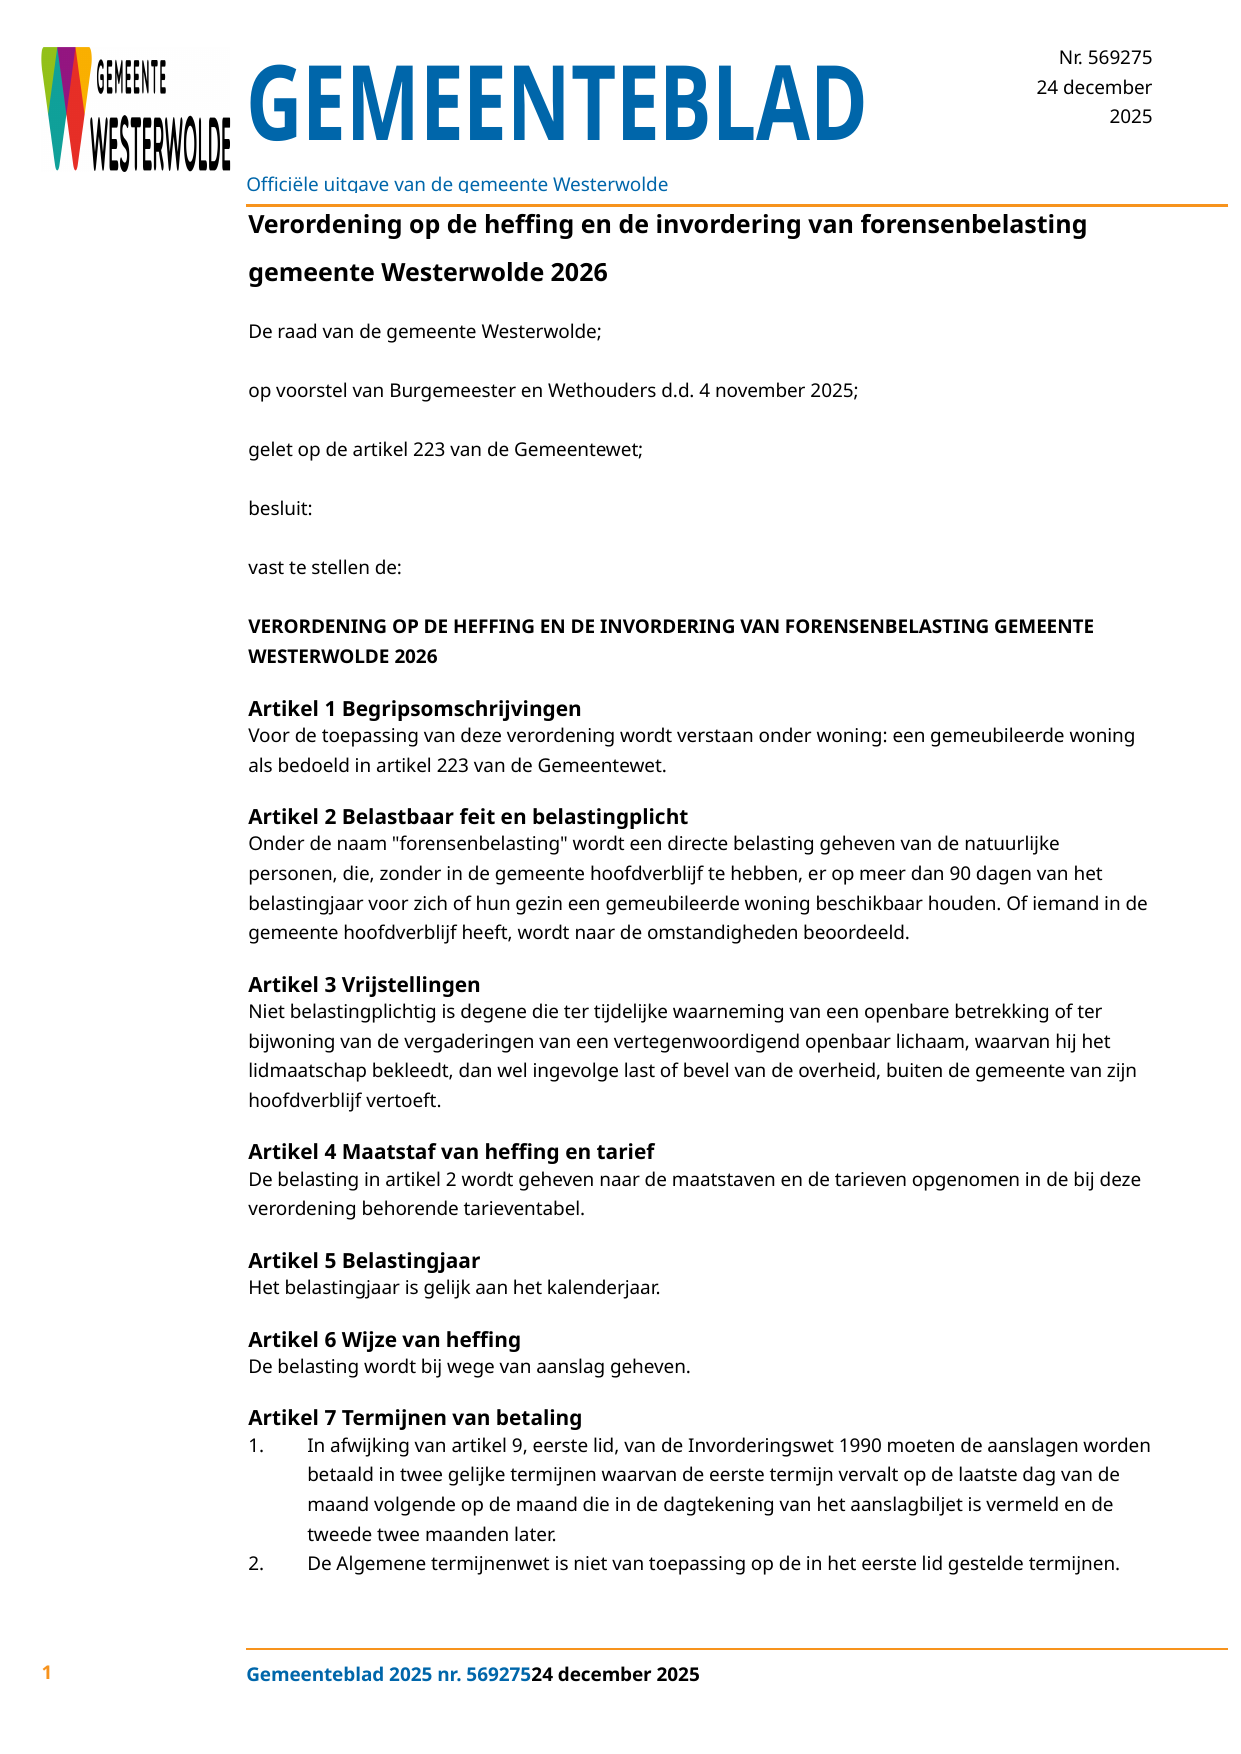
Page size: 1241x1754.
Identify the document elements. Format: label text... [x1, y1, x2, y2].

list In afwijking van artikel 9, eerste lid, van de Invorderingswet 1990 moeten de aanslagen worden betaald in twee gelijke termijnen waarvan de eerste termijn vervalt op de laatste dag van de maand volgende op de maand die in de dagtekening van het aanslagbiljet is vermeld en de tweede twee maanden later. [248, 1432, 1152, 1546]
text op voorstel van Burgemeester en Wethouders d.d. 4 november 2025; [248, 377, 1152, 403]
text Het belastingjaar is gelijk aan het kalenderjaar. [248, 1274, 1152, 1300]
text Artikel 5 Belastingjaar [248, 1246, 1152, 1274]
text Artikel 3 Vrijstellingen [248, 970, 1152, 998]
text Artikel 2 Belastbaar feit en belastingplicht [248, 802, 1152, 831]
text De belasting wordt bij wege van aanslag geheven. [248, 1353, 1152, 1379]
text VERORDENING OP DE HEFFING EN DE INVORDERING VAN FORENSENBELASTING GEMEENTE WESTERWOLDE 2026 [248, 614, 1152, 669]
text Onder de naam "forensenbelasting" wordt een directe belasting geheven van de natuurlijke personen, die, zonder in de gemeente hoofdverblijf te hebben, er op meer dan 90 dagen van het belastingjaar voor zich of hun gezin een gemeubileerde woning beschikbaar houden. Of iemand in de gemeente hoofdverblijf heeft, wordt naar de omstandigheden beoordeeld. [248, 831, 1152, 945]
text Verordening op de heffing en de invordering van forensenbelasting gemeente Westerwolde 2026 [248, 207, 1152, 288]
text gelet op de artikel 223 van de Gemeentewet; [248, 436, 1152, 462]
text besluit: [248, 495, 1152, 521]
text Artikel 4 Maatstaf van heffing en tarief [248, 1137, 1152, 1166]
text Artikel 6 Wijze van heffing [248, 1325, 1152, 1353]
text Artikel 1 Begripsomschrijvingen [248, 694, 1152, 722]
text vast te stellen de: [248, 554, 1152, 580]
list De Algemene termijnenwet is niet van toepassing op de in het eerste lid gestelde termijnen. [248, 1550, 1152, 1576]
picture [41, 47, 231, 172]
text Niet belastingplichtig is degene die ter tijdelijke waarneming van een openbare betrekking of ter bijwoning van de vergaderingen van een vertegenwoordigend openbaar lichaam, waarvan hij het lidmaatschap bekleedt, dan wel ingevolge last of bevel van de overheid, buiten de gemeente van zijn hoofdverblijf vertoeft. [248, 998, 1152, 1113]
text De belasting in artikel 2 wordt geheven naar de maatstaven en de tarieven opgenomen in de bij deze verordening behorende tarieventabel. [248, 1166, 1152, 1221]
text De raad van de gemeente Westerwolde; [248, 318, 1152, 344]
text Artikel 7 Termijnen van betaling [248, 1403, 1152, 1432]
text Voor de toepassing van deze verordening wordt verstaan onder woning: een gemeubileerde woning als bedoeld in artikel 223 van de Gemeentewet. [248, 722, 1152, 777]
